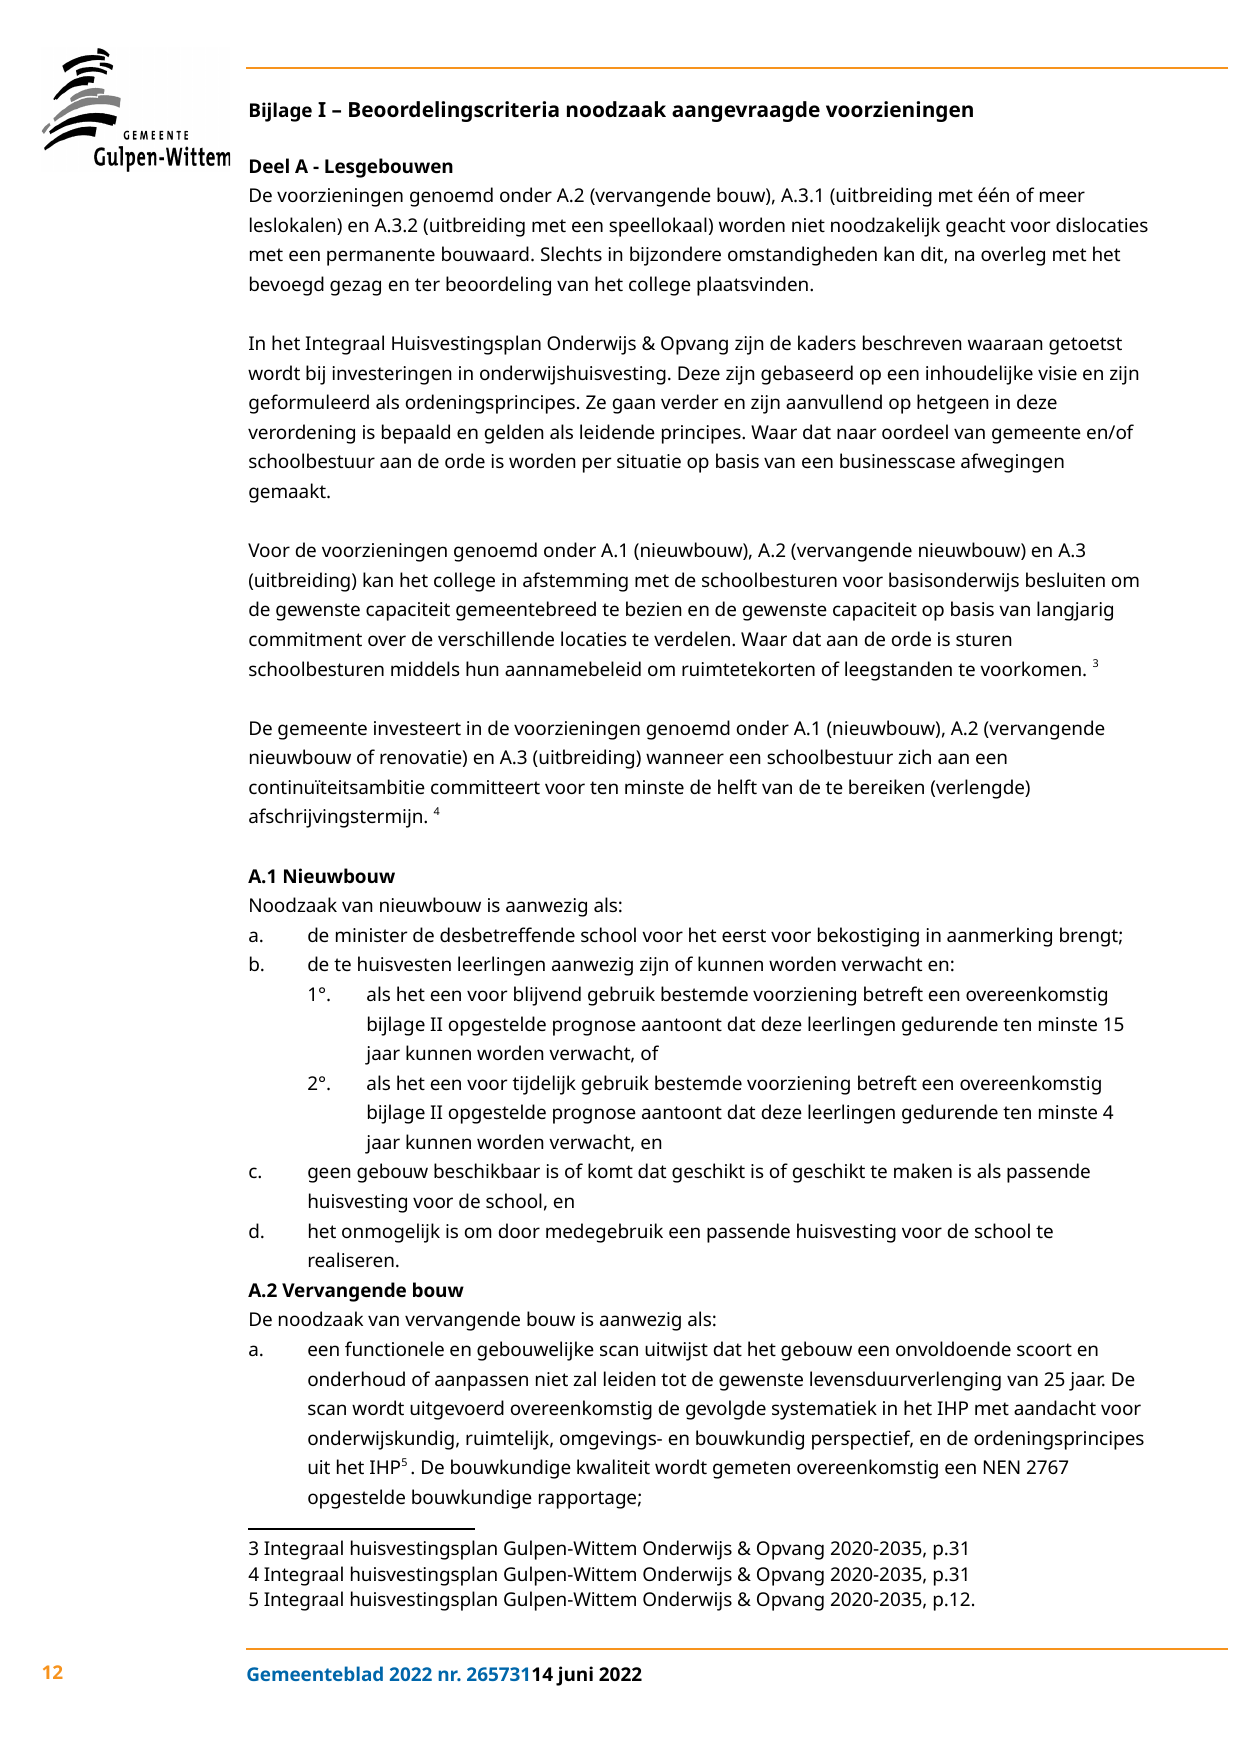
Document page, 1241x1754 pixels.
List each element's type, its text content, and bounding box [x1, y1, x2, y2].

text In het Integraal Huisvestingsplan Onderwijs & Opvang zijn de kaders beschreven waaraan getoetst wordt bij investeringen in onderwijshuisvesting. Deze zijn gebaseerd op een inhoudelijke visie en zijn geformuleerd als ordeningsprincipes. Ze gaan verder en zijn aanvullend op hetgeen in deze verordening is bepaald en gelden als leidende principes. Waar dat naar oordeel van gemeente en/of schoolbestuur aan de orde is worden per situatie op basis van een businesscase afwegingen gemaakt. [248, 330, 1152, 504]
text De noodzaak van vervangende bouw is aanwezig als: [248, 1307, 1152, 1332]
list als het een voor tijdelijk gebruik bestemde voorziening betreft een overeenkomstig bijlage II opgestelde prognose aantoont dat deze leerlingen gedurende ten minste 4 jaar kunnen worden verwacht, en [307, 1070, 1152, 1155]
list een functionele en gebouwelijke scan uitwijst dat het gebouw een onvoldoende scoort en onderhoud of aanpassen niet zal leiden tot de gewenste levensduurverlenging van 25 jaar. De scan wordt uitgevoerd overeenkomstig de gevolgde systematiek in het IHP met aandacht voor onderwijskundig, ruimtelijk, omgevings- en bouwkundig perspectief, en de ordeningsprincipes uit het IHP. De bouwkundige kwaliteit wordt gemeten overeenkomstig een NEN 2767 opgestelde bouwkundige rapportage; [248, 1336, 1152, 1510]
list het onmogelijk is om door medegebruik een passende huisvesting voor de school te realiseren. [248, 1218, 1152, 1273]
text Integraal huisvestingsplan Gulpen-Wittem Onderwijs & Opvang 2020-2035, p.31 [248, 1561, 1152, 1586]
list als het een voor blijvend gebruik bestemde voorziening betreft een overeenkomstig bijlage II opgestelde prognose aantoont dat deze leerlingen gedurende ten minste 15 jaar kunnen worden verwacht, of [307, 981, 1152, 1066]
text Integraal huisvestingsplan Gulpen-Wittem Onderwijs & Opvang 2020-2035, p.31 [248, 1535, 1152, 1561]
list de te huisvesten leerlingen aanwezig zijn of kunnen worden verwacht en: [248, 952, 1152, 977]
text De gemeente investeert in de voorzieningen genoemd onder A.1 (nieuwbouw), A.2 (vervangende nieuwbouw of renovatie) en A.3 (uitbreiding) wanneer een schoolbestuur zich aan een continuïteitsambitie committeert voor ten minste de helft van de te bereiken (verlengde) afschrijvingstermijn. [248, 715, 1152, 829]
text A.2 Vervangende bouw [248, 1277, 1152, 1303]
text Voor de voorzieningen genoemd onder A.1 (nieuwbouw), A.2 (vervangende nieuwbouw) en A.3 (uitbreiding) kan het college in afstemming met de schoolbesturen voor basisonderwijs besluiten om de gewenste capaciteit gemeentebreed te bezien en de gewenste capaciteit op basis van langjarig commitment over de verschillende locaties te verdelen. Waar dat aan de orde is sturen schoolbesturen middels hun aannamebeleid om ruimtetekorten of leegstanden te voorkomen. [248, 537, 1152, 682]
list de minister de desbetreffende school voor het eerst voor bekostiging in aanmerking brengt; [248, 922, 1152, 948]
text Noodzaak van nieuwbouw is aanwezig als: [248, 892, 1152, 918]
list Integraal huisvestingsplan Gulpen-Wittem Onderwijs & Opvang 2020-2035, p.12. [248, 1586, 1152, 1612]
text De voorzieningen genoemd onder A.2 (vervangende bouw), A.3.1 (uitbreiding met één of meer leslokalen) en A.3.2 (uitbreiding met een speellokaal) worden niet noodzakelijk geacht voor dislocaties met een permanente bouwaard. Slechts in bijzondere omstandigheden kan dit, na overleg met het bevoegd gezag en ter beoordeling van het college plaatsvinden. [248, 182, 1152, 297]
picture [41, 47, 231, 172]
list geen gebouw beschikbaar is of komt dat geschikt is of geschikt te maken is als passende huisvesting voor de school, en [248, 1159, 1152, 1214]
text A.1 Nieuwbouw [248, 863, 1152, 889]
text Bijlage I – Beoordelingscriteria noodzaak aangevraagde voorzieningen [248, 95, 1152, 123]
text Deel A - Lesgebouwen [248, 153, 1152, 179]
